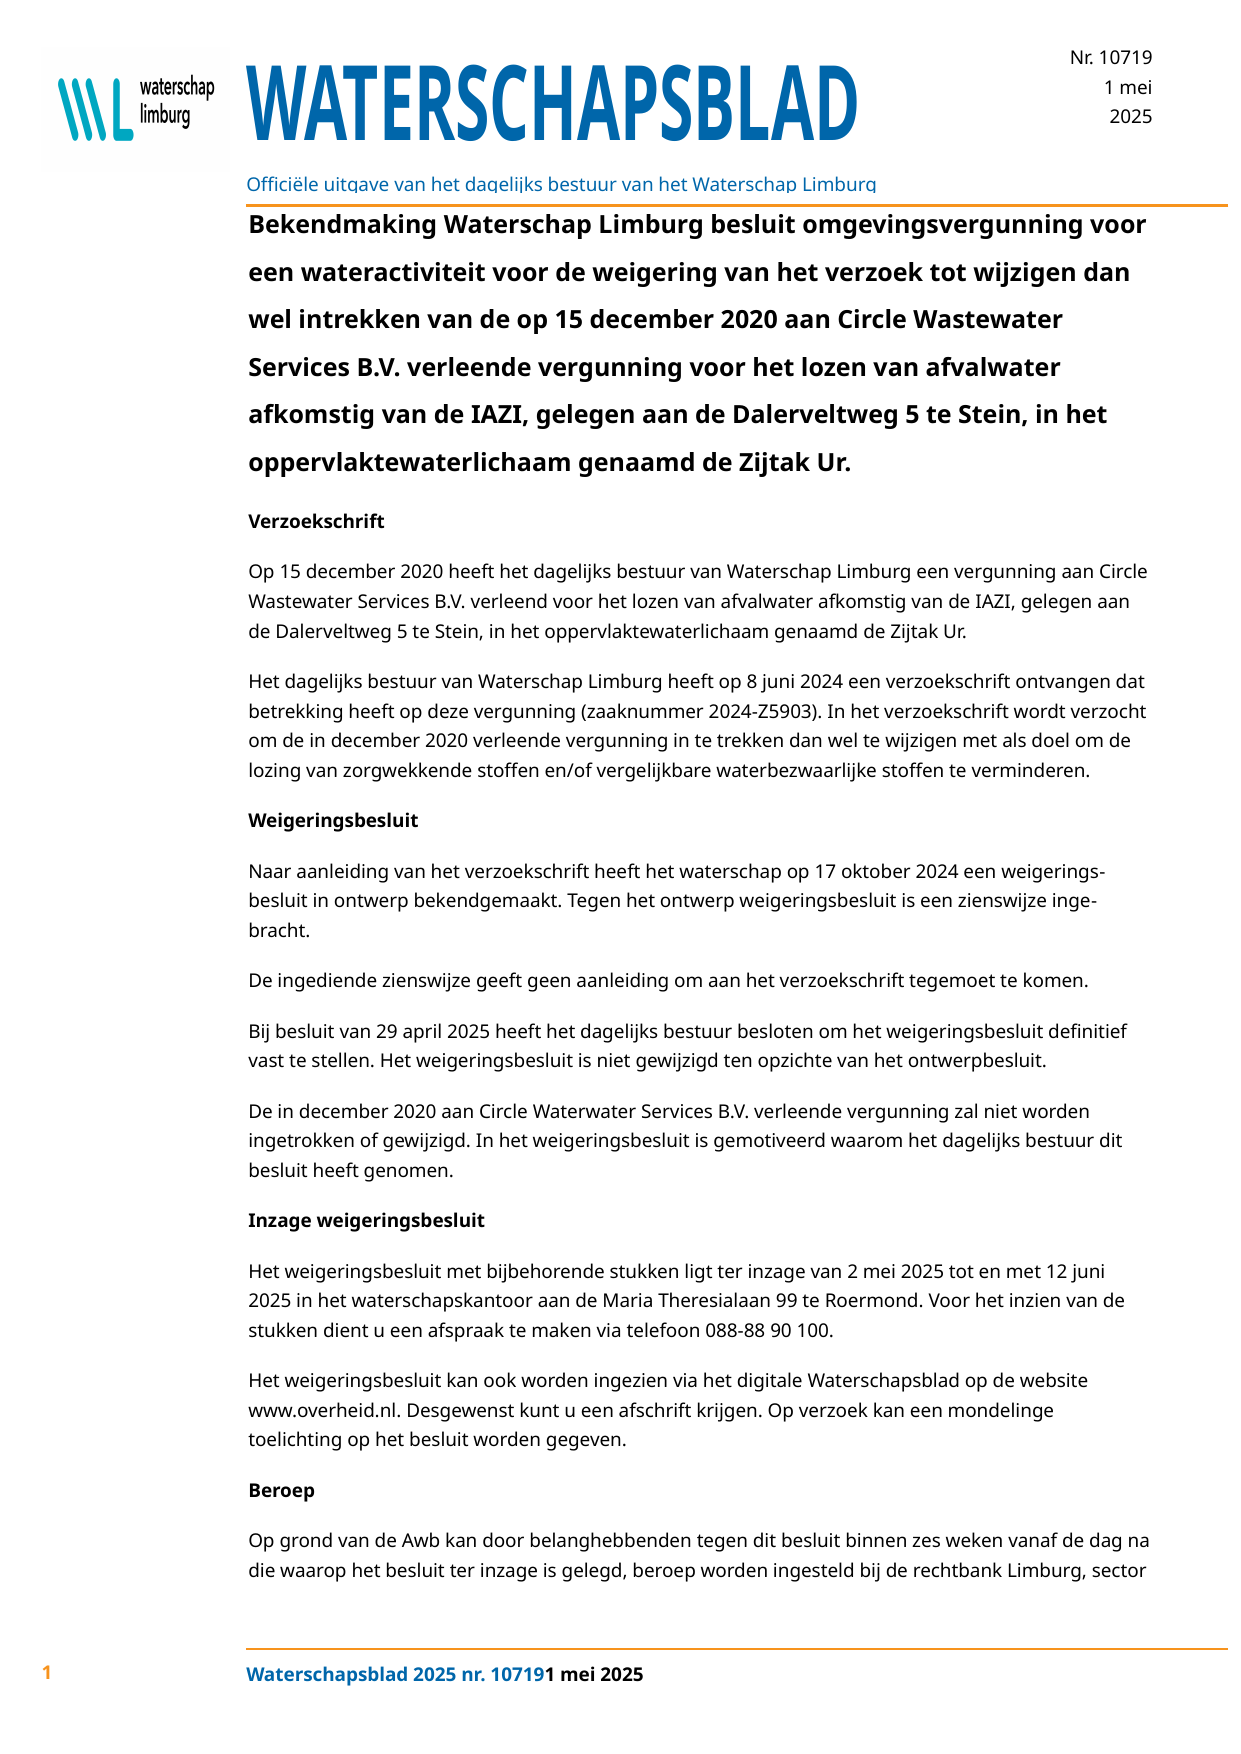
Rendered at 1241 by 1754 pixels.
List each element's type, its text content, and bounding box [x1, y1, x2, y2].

text Bekendmaking Waterschap Limburg besluit omgevingsvergunning voor een wateractiviteit voor de weigering van het verzoek tot wijzigen dan wel intrekken van de op 15 december 2020 aan Circle Wastewater Services B.V. verleende vergunning voor het lozen van afvalwater afkomstig van de IAZI, gelegen aan de Dalerveltweg 5 te Stein, in het oppervlaktewaterlichaam genaamd de Zijtak Ur. [248, 207, 1152, 479]
text Weigeringsbesluit [248, 807, 1152, 833]
text Beroep [248, 1477, 1152, 1503]
text Op 15 december 2020 heeft het dagelijks bestuur van Waterschap Limburg een vergunning aan Circle Wastewater Services B.V. verleend voor het lozen van afvalwater afkomstig van de IAZI, gelegen aan de Dalerveltweg 5 te Stein, in het oppervlaktewaterlichaam genaamd de Zijtak Ur. [248, 559, 1152, 644]
text Het dagelijks bestuur van Waterschap Limburg heeft op 8 juni 2024 een verzoekschrift ontvangen dat betrekking heeft op deze vergunning (zaaknummer 2024-Z5903). In het verzoekschrift wordt verzocht om de in december 2020 verleende vergunning in te trekken dan wel te wijzigen met als doel om de lozing van zorgwekkende stoffen en/of vergelijkbare waterbezwaarlijke stoffen te verminderen. [248, 668, 1152, 783]
text Het weigeringsbesluit met bijbehorende stukken ligt ter inzage van 2 mei 2025 tot en met 12 juni 2025 in het waterschapskantoor aan de Maria Theresialaan 99 te Roermond. Voor het inzien van de stukken dient u een afspraak te maken via telefoon 088-88 90 100. [248, 1258, 1152, 1343]
text De ingediende zienswijze geeft geen aanleiding om aan het verzoekschrift tegemoet te komen. [248, 967, 1152, 993]
text Bij besluit van 29 april 2025 heeft het dagelijks bestuur besloten om het weigeringsbesluit definitief vast te stellen. Het weigeringsbesluit is niet gewijzigd ten opzichte van het ontwerpbesluit. [248, 1018, 1152, 1073]
text Het weigeringsbesluit kan ook worden ingezien via het digitale Waterschapsblad op de website www.overheid.nl. Desgewenst kunt u een afschrift krijgen. Op verzoek kan een mondelinge toelichting op het besluit worden gegeven. [248, 1367, 1152, 1452]
picture [41, 47, 231, 172]
text Op grond van de Awb kan door belanghebbenden tegen dit besluit binnen zes weken vanaf de dag na die waarop het besluit ter inzage is gelegd, beroep worden ingesteld bij de rechtbank Limburg, sector [248, 1527, 1152, 1583]
text Inzage weigeringsbesluit [248, 1207, 1152, 1233]
text Verzoekschrift [248, 508, 1152, 534]
text Naar aanleiding van het verzoekschrift heeft het waterschap op 17 oktober 2024 een weigerings­besluit in ontwerp bekendgemaakt. Tegen het ontwerp weigeringsbesluit is een zienswijze inge­bracht. [248, 858, 1152, 943]
text De in december 2020 aan Circle Waterwater Services B.V. verleende vergunning zal niet worden ingetrokken of gewijzigd. In het weigeringsbesluit is gemotiveerd waarom het dagelijks bestuur dit besluit heeft genomen. [248, 1098, 1152, 1183]
